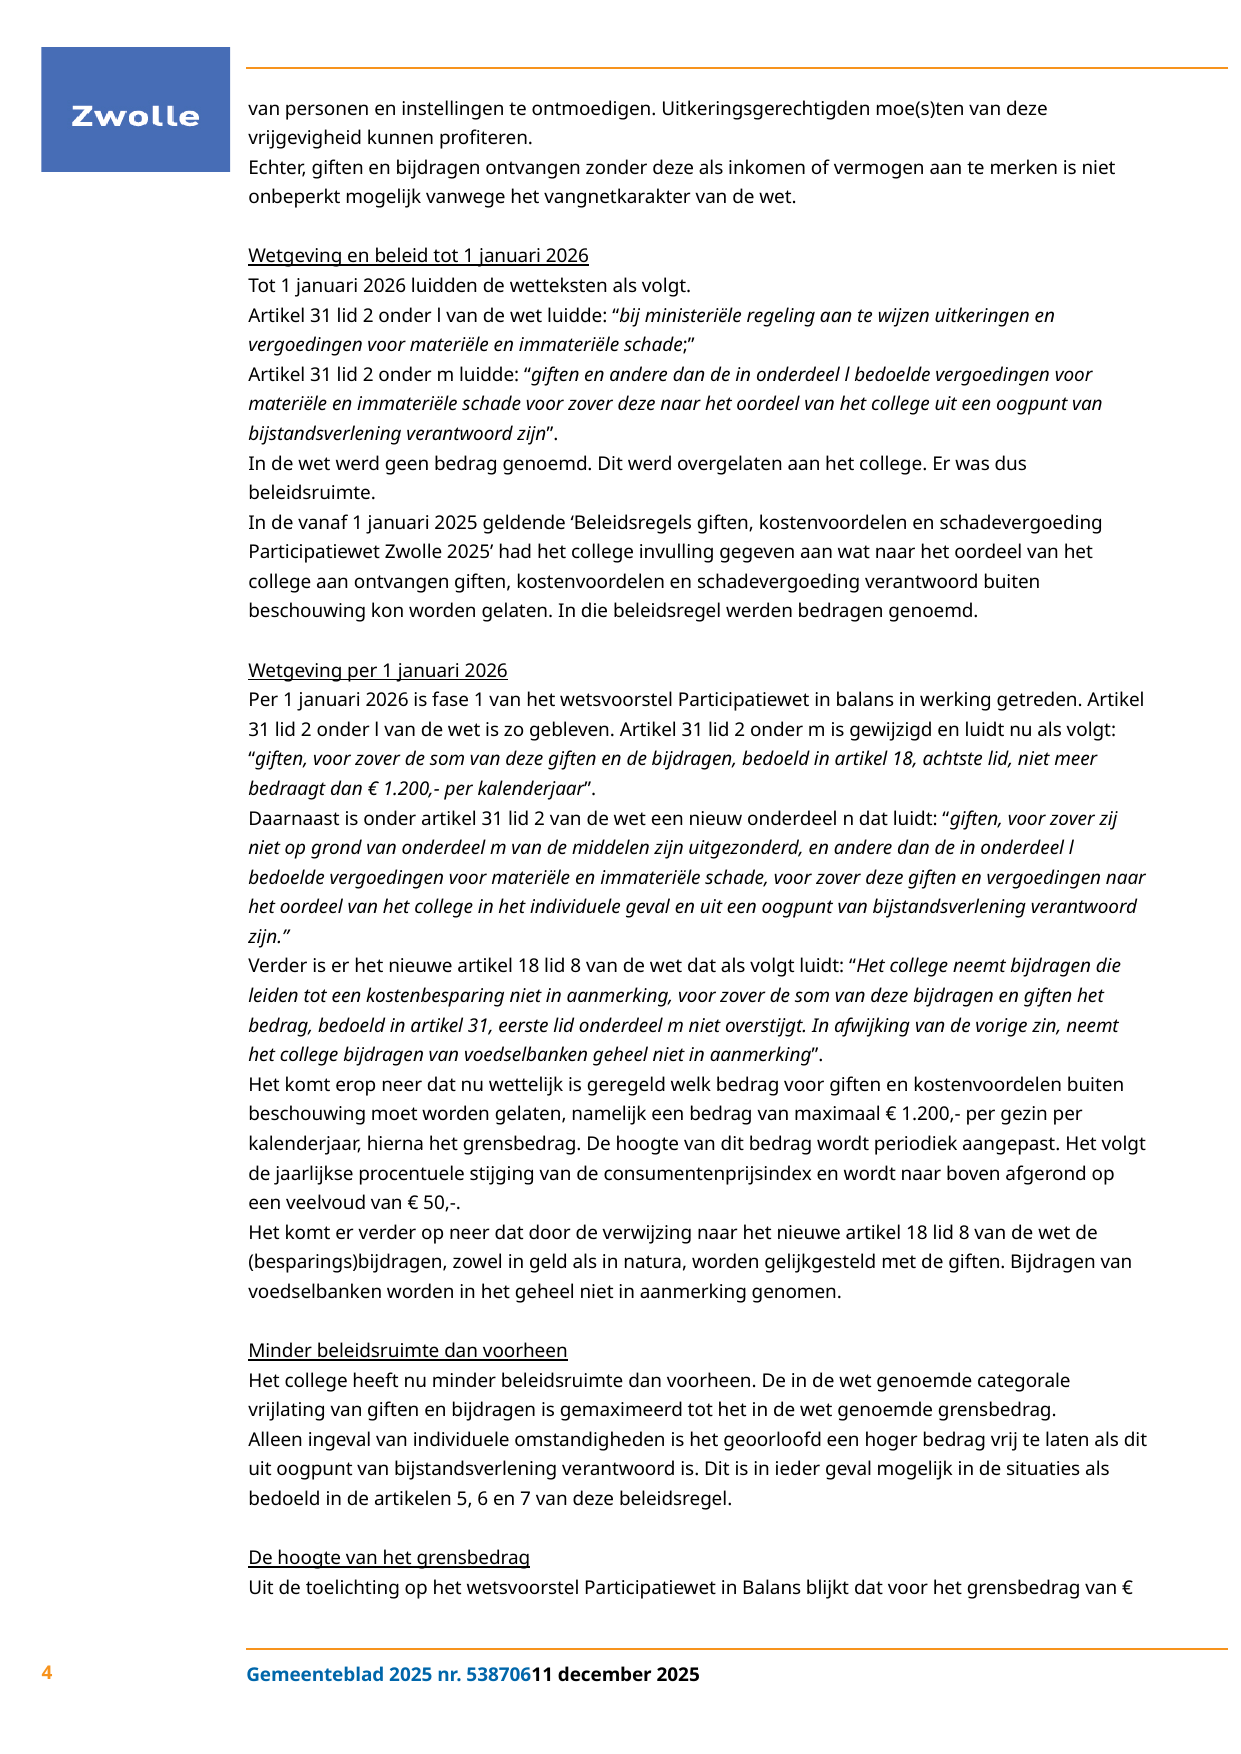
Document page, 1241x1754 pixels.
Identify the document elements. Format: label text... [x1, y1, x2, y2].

text De hoogte van het grensbedrag [248, 1544, 1152, 1570]
text In de vanaf 1 januari 2025 geldende ‘Beleidsregels giften, kostenvoordelen en schadevergoeding Participatiewet Zwolle 2025’ had het college invulling gegeven aan wat naar het oordeel van het college aan ontvangen giften, kostenvoordelen en schadevergoeding verantwoord buiten beschouwing kon worden gelaten. In die beleidsregel werden bedragen genoemd. [248, 509, 1152, 623]
text In de wet werd geen bedrag genoemd. Dit werd overgelaten aan het college. Er was dus beleidsruimte. [248, 450, 1152, 505]
text Daarnaast is onder artikel 31 lid 2 van de wet een nieuw onderdeel n dat luidt: “giften, voor zover zij niet op grond van onderdeel m van de middelen zijn uitgezonderd, en andere dan de in onderdeel l bedoelde vergoedingen voor materiële en immateriële schade, voor zover deze giften en vergoedingen naar het oordeel van het college in het individuele geval en uit een oogpunt van bijstandsverlening verantwoord zijn.” [248, 805, 1152, 949]
text Wetgeving en beleid tot 1 januari 2026 [248, 243, 1152, 268]
text Het komt erop neer dat nu wettelijk is geregeld welk bedrag voor giften en kostenvoordelen buiten beschouwing moet worden gelaten, namelijk een bedrag van maximaal € 1.200,- per gezin per kalenderjaar, hierna het grensbedrag. De hoogte van dit bedrag wordt periodiek aangepast. Het volgt de jaarlijkse procentuele stijging van de consumentenprijsindex en wordt naar boven afgerond op een veelvoud van € 50,-. [248, 1071, 1152, 1215]
text Verder is er het nieuwe artikel 18 lid 8 van de wet dat als volgt luidt: “Het college neemt bijdragen die leiden tot een kostenbesparing niet in aanmerking, voor zover de som van deze bijdragen en giften het bedrag, bedoeld in artikel 31, eerste lid onderdeel m niet overstijgt. In afwijking van de vorige zin, neemt het college bijdragen van voedselbanken geheel niet in aanmerking”. [248, 953, 1152, 1067]
text Tot 1 januari 2026 luidden de wetteksten als volgt. [248, 272, 1152, 298]
text Minder beleidsruimte dan voorheen [248, 1337, 1152, 1363]
text Echter, giften en bijdragen ontvangen zonder deze als inkomen of vermogen aan te merken is niet onbeperkt mogelijk vanwege het vangnetkarakter van de wet. [248, 154, 1152, 209]
text Uit de toelichting op het wetsvoorstel Participatiewet in Balans blijkt dat voor het grensbedrag van € [248, 1574, 1152, 1600]
text Alleen ingeval van individuele omstandigheden is het geoorloofd een hoger bedrag vrij te laten als dit uit oogpunt van bijstandsverlening verantwoord is. Dit is in ieder geval mogelijk in de situaties als bedoeld in de artikelen 5, 6 en 7 van deze beleidsregel. [248, 1426, 1152, 1511]
text van personen en instellingen te ontmoedigen. Uitkeringsgerechtigden moe(s)ten van deze vrijgevigheid kunnen profiteren. [248, 95, 1152, 150]
text Artikel 31 lid 2 onder m luidde: “giften en andere dan de in onderdeel l bedoelde vergoedingen voor materiële en immateriële schade voor zover deze naar het oordeel van het college uit een oogpunt van bijstandsverlening verantwoord zijn”. [248, 361, 1152, 446]
text Artikel 31 lid 2 onder l van de wet luidde: “bij ministeriële regeling aan te wijzen uitkeringen en vergoedingen voor materiële en immateriële schade;” [248, 302, 1152, 357]
text Het komt er verder op neer dat door de verwijzing naar het nieuwe artikel 18 lid 8 van de wet de (besparings)bijdragen, zowel in geld als in natura, worden gelijkgesteld met de giften. Bijdragen van voedselbanken worden in het geheel niet in aanmerking genomen. [248, 1219, 1152, 1304]
text Per 1 januari 2026 is fase 1 van het wetsvoorstel Participatiewet in balans in werking getreden. Artikel 31 lid 2 onder l van de wet is zo gebleven. Artikel 31 lid 2 onder m is gewijzigd en luidt nu als volgt: “giften, voor zover de som van deze giften en de bijdragen, bedoeld in artikel 18, achtste lid, niet meer bedraagt dan € 1.200,- per kalenderjaar”. [248, 686, 1152, 801]
picture [41, 47, 231, 172]
text Wetgeving per 1 januari 2026 [248, 657, 1152, 683]
text Het college heeft nu minder beleidsruimte dan voorheen. De in de wet genoemde categorale vrijlating van giften en bijdragen is gemaximeerd tot het in de wet genoemde grensbedrag. [248, 1367, 1152, 1422]
